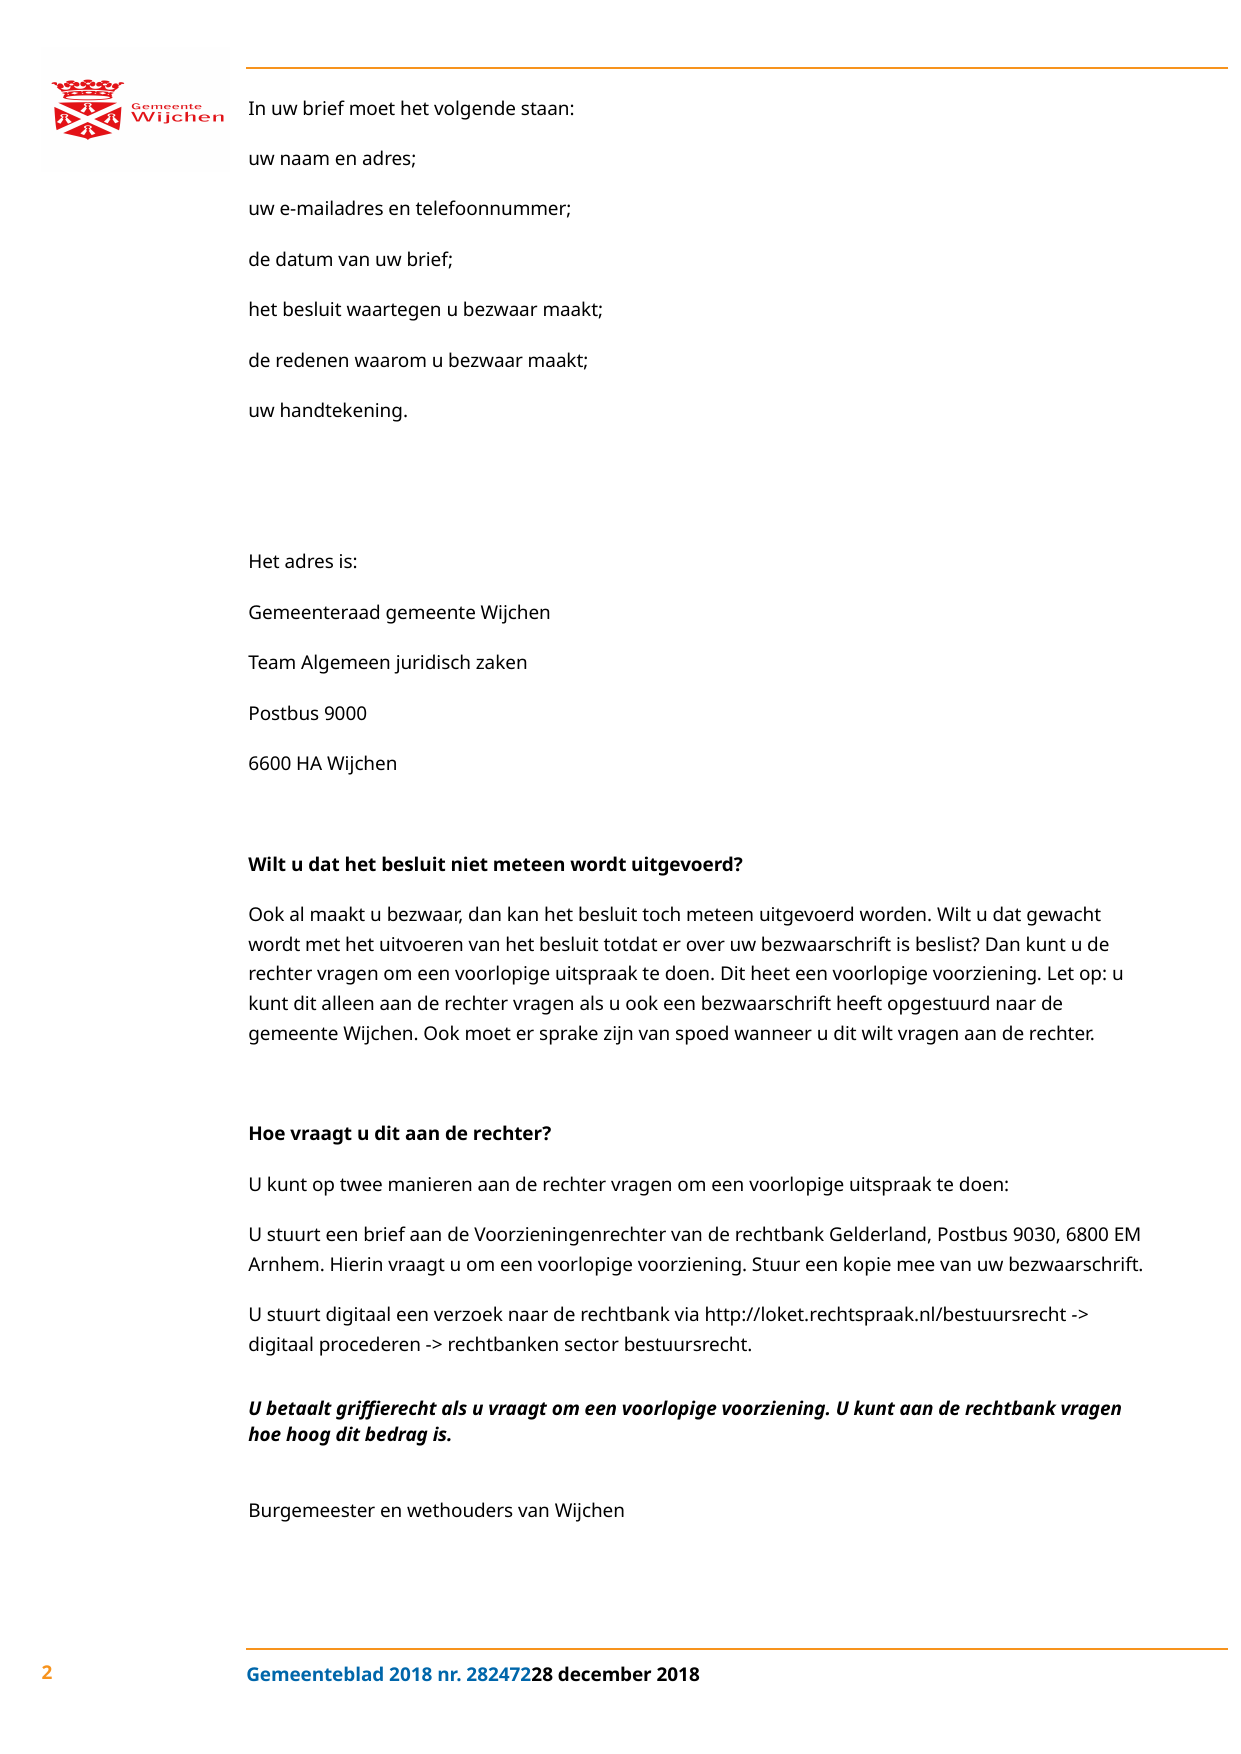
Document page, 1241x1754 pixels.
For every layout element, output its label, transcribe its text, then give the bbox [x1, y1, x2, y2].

text Postbus 9000 [248, 700, 1152, 726]
text U kunt op twee manieren aan de rechter vragen om een voorlopige uitspraak te doen: [248, 1171, 1152, 1197]
text Hoe vraagt u dit aan de rechter? [248, 1121, 1152, 1146]
text U stuurt digitaal een verzoek naar de rechtbank via http://loket.rechtspraak.nl/bestuursrecht -> digitaal procederen -> rechtbanken sector bestuursrecht. [248, 1301, 1152, 1357]
text het besluit waartegen u bezwaar maakt; [248, 296, 1152, 322]
text uw handtekening. [248, 397, 1152, 423]
text de redenen waarom u bezwaar maakt; [248, 347, 1152, 373]
text Team Algemeen juridisch zaken [248, 649, 1152, 675]
text uw naam en adres; [248, 145, 1152, 171]
text de datum van uw brief; [248, 246, 1152, 272]
text Burgemeester en wethouders van Wijchen [248, 1497, 1152, 1523]
text In uw brief moet het volgende staan: [248, 95, 1152, 121]
text Gemeenteraad gemeente Wijchen [248, 599, 1152, 625]
text Ook al maakt u bezwaar, dan kan het besluit toch meteen uitgevoerd worden. Wilt u dat gewacht wordt met het uitvoeren van het besluit totdat er over uw bezwaarschrift is beslist? Dan kunt u de rechter vragen om een voorlopige uitspraak te doen. Dit heet een voorlopige voorziening. Let op: u kunt dit alleen aan de rechter vragen als u ook een bezwaarschrift heeft opgestuurd naar de gemeente Wijchen. Ook moet er sprake zijn van spoed wanneer u dit wilt vragen aan de rechter. [248, 901, 1152, 1046]
picture [41, 47, 231, 172]
text U stuurt een brief aan de Voorzieningenrechter van de rechtbank Gelderland, Postbus 9030, 6800 EM Arnhem. Hierin vraagt u om een voorlopige voorziening. Stuur een kopie mee van uw bezwaarschrift. [248, 1221, 1152, 1277]
text Wilt u dat het besluit niet meteen wordt uitgevoerd? [248, 851, 1152, 877]
text uw e-mailadres en telefoonnummer; [248, 196, 1152, 221]
text U betaalt griffierecht als u vraagt om een voorlopige voorziening. U kunt aan de rechtbank vragen hoe hoog dit bedrag is. [248, 1395, 1152, 1446]
text 6600 HA Wijchen [248, 750, 1152, 776]
text Het adres is: [248, 548, 1152, 574]
